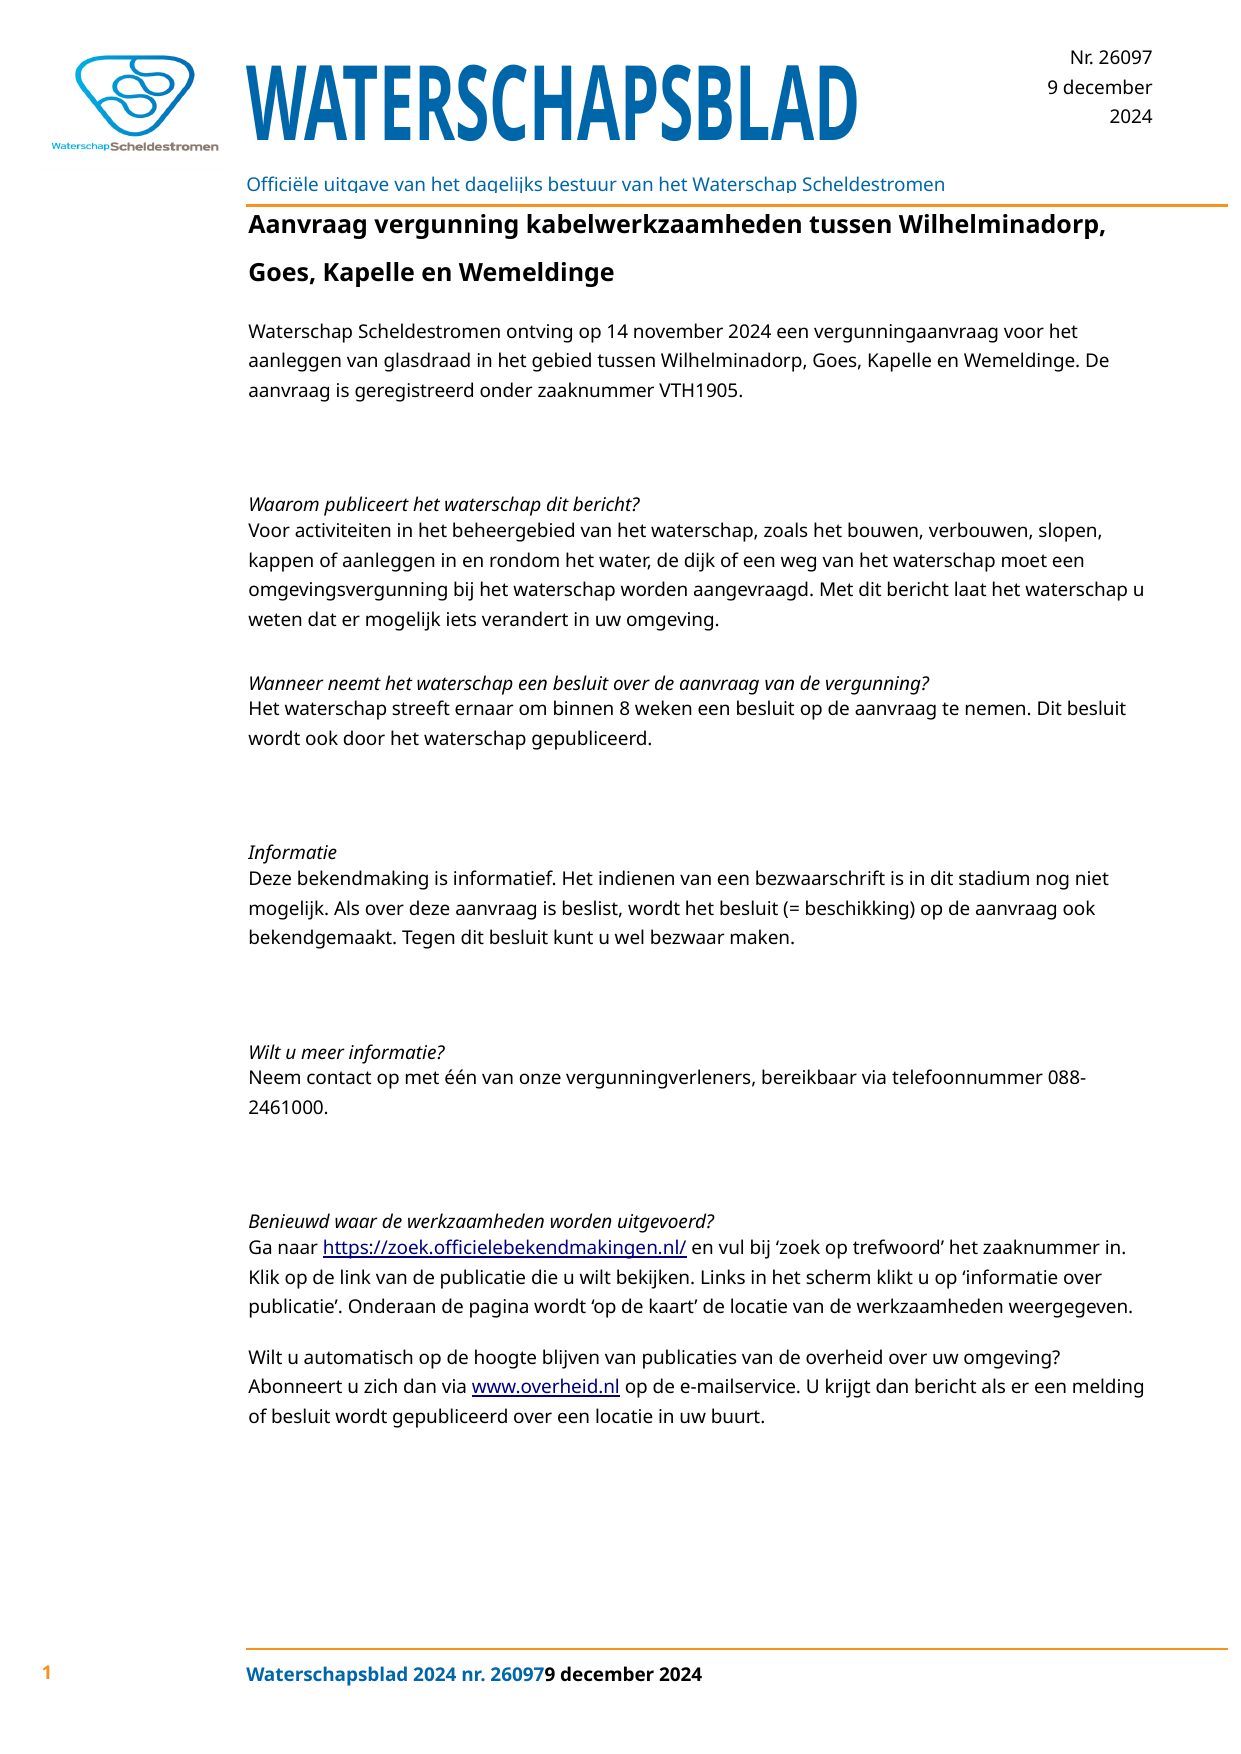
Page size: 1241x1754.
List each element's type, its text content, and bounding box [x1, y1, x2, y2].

text Wilt u automatisch op de hoogte blijven van publicaties van de overheid over uw omgeving? Abonneert u zich dan via www.overheid.nl op de e-mailservice. U krijgt dan bericht als er een melding of besluit wordt gepubliceerd over een locatie in uw buurt. [248, 1344, 1152, 1429]
picture [41, 47, 231, 172]
text Het waterschap streeft ernaar om binnen 8 weken een besluit op de aanvraag te nemen. Dit besluit wordt ook door het waterschap gepubliceerd. [248, 696, 1152, 751]
text Informatie [248, 839, 1152, 865]
text Wanneer neemt het waterschap een besluit over de aanvraag van de vergunning? [248, 670, 1152, 696]
text Ga naar https://zoek.officielebekendmakingen.nl/ en vul bij ‘zoek op trefwoord’ het zaaknummer in. Klik op de link van de publicatie die u wilt bekijken. Links in het scherm klikt u op ‘informatie over publicatie’. Onderaan de pagina wordt ‘op de kaart’ de locatie van de werkzaamheden weergegeven. [248, 1234, 1152, 1319]
text Benieuwd waar de werkzaamheden worden uitgevoerd? [248, 1208, 1152, 1234]
text Neem contact op met één van onze vergunningverleners, bereikbaar via telefoonnummer 088-2461000. [248, 1064, 1152, 1120]
text Aanvraag vergunning kabelwerkzaamheden tussen Wilhelminadorp, Goes, Kapelle en Wemeldinge [248, 207, 1152, 288]
text Voor activiteiten in het beheergebied van het waterschap, zoals het bouwen, verbouwen, slopen, kappen of aanleggen in en rondom het water, de dijk of een weg van het waterschap moet een omgevingsvergunning bij het waterschap worden aangevraagd. Met dit bericht laat het waterschap u weten dat er mogelijk iets verandert in uw omgeving. [248, 517, 1152, 632]
text Waarom publiceert het waterschap dit bericht? [248, 491, 1152, 517]
text Deze bekendmaking is informatief. Het indienen van een bezwaarschrift is in dit stadium nog niet mogelijk. Als over deze aanvraag is beslist, wordt het besluit (= beschikking) op de aanvraag ook bekendgemaakt. Tegen dit besluit kunt u wel bezwaar maken. [248, 865, 1152, 950]
text Wilt u meer informatie? [248, 1039, 1152, 1064]
text Waterschap Scheldestromen ontving op 14 november 2024 een vergunningaanvraag voor het aanleggen van glasdraad in het gebied tussen Wilhelminadorp, Goes, Kapelle en Wemeldinge. De aanvraag is geregistreerd onder zaaknummer VTH1905. [248, 318, 1152, 403]
